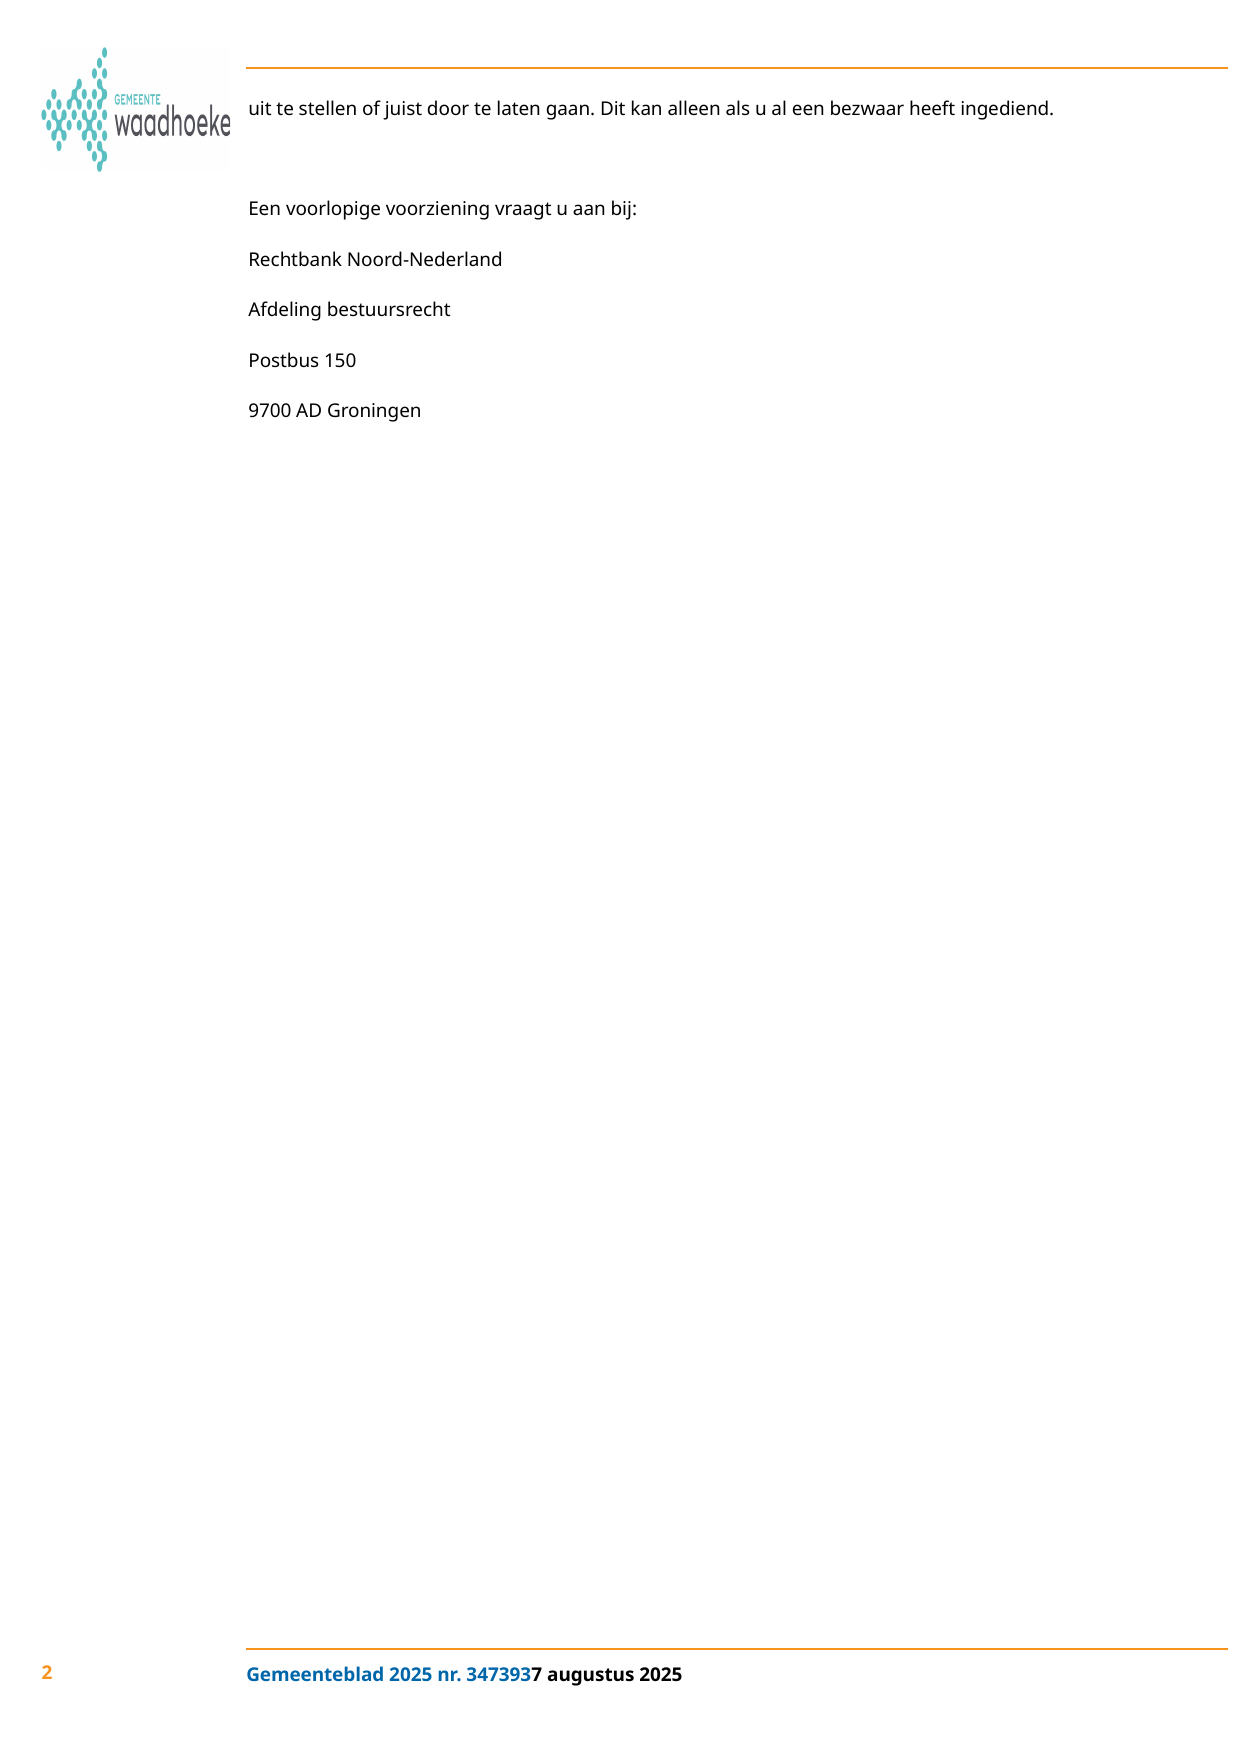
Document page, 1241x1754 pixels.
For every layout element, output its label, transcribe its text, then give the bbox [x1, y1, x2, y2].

text Afdeling bestuursrecht [248, 296, 1152, 322]
text Een voorlopige voorziening vraagt u aan bij: [248, 196, 1152, 221]
text 9700 AD Groningen [248, 397, 1152, 423]
text Postbus 150 [248, 347, 1152, 373]
text Rechtbank Noord-Nederland [248, 246, 1152, 272]
text uit te stellen of juist door te laten gaan. Dit kan alleen als u al een bezwaar heeft ingediend. [248, 95, 1152, 121]
picture [41, 47, 231, 172]
